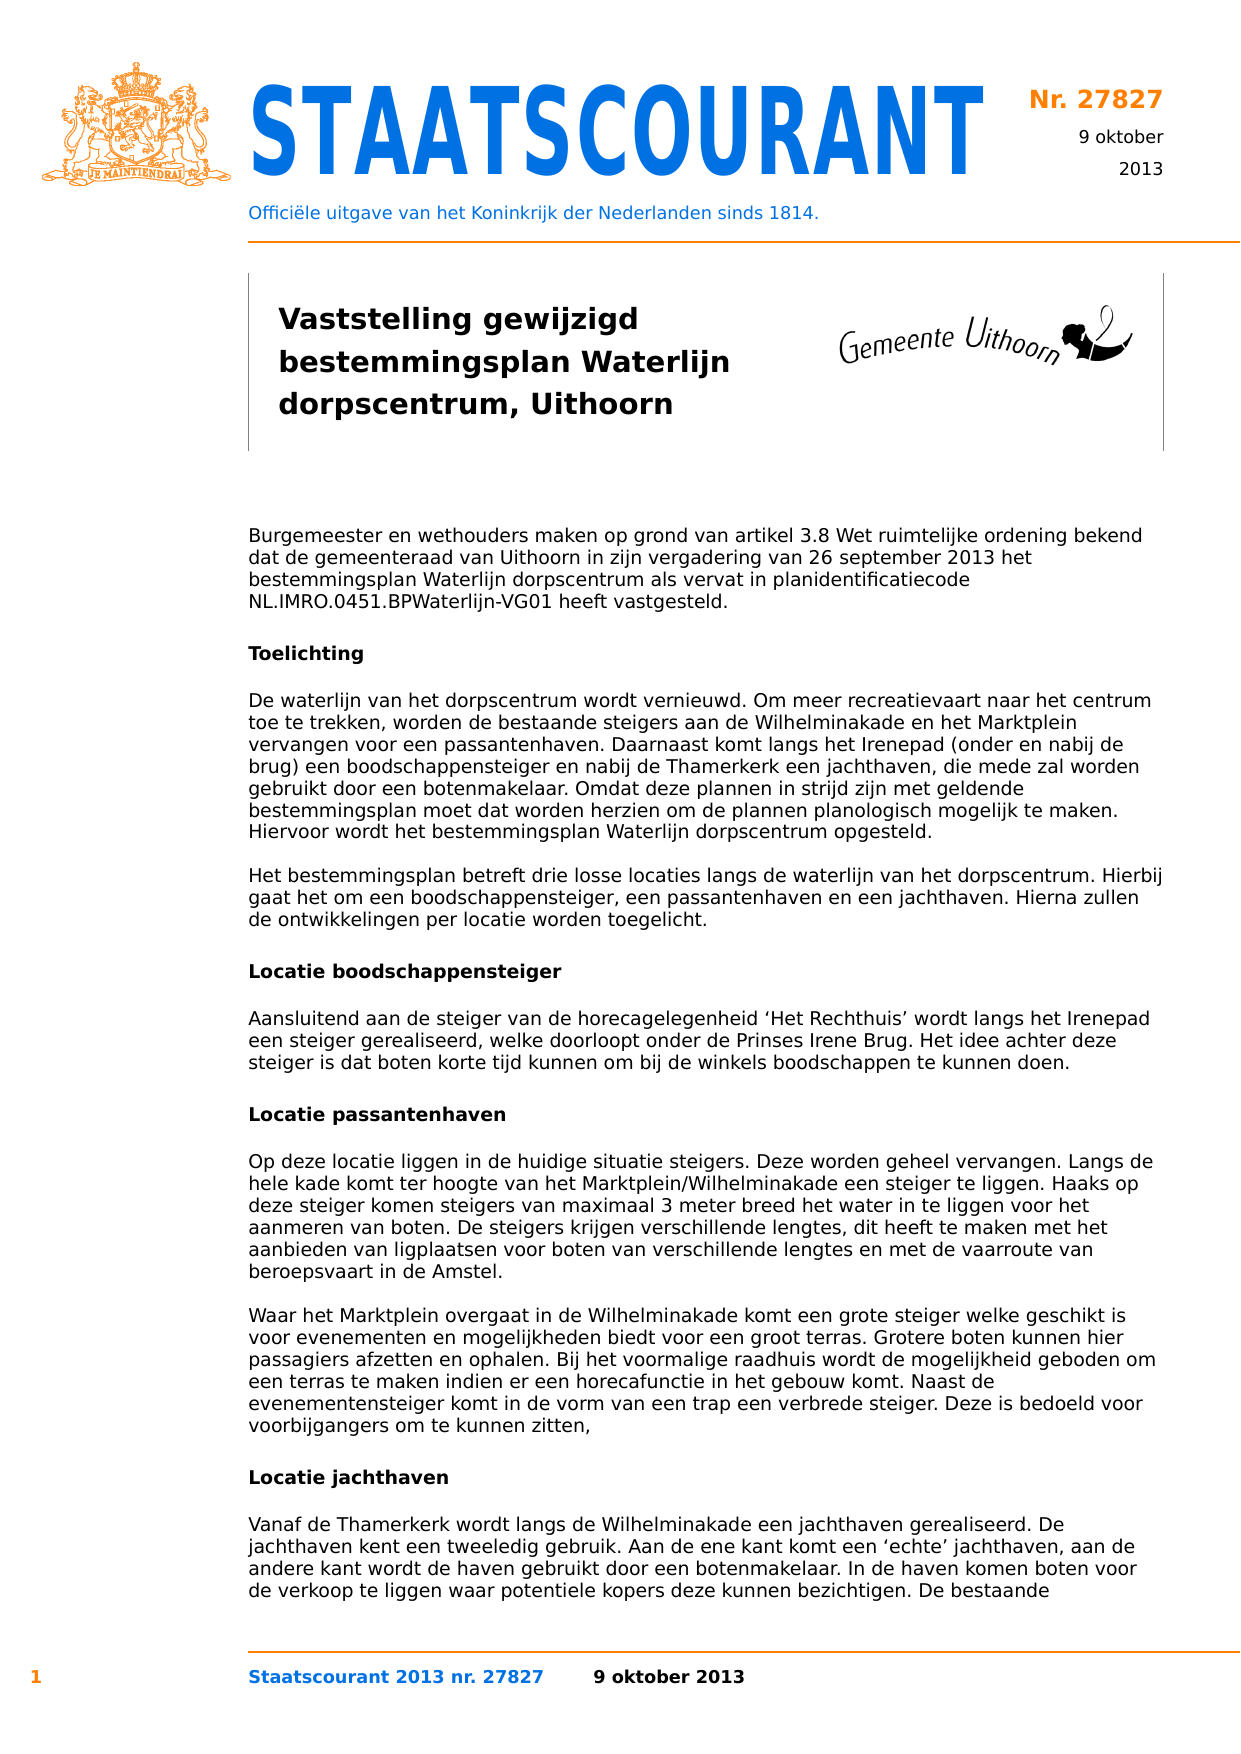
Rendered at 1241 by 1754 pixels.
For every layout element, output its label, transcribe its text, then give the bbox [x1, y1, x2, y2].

subtitle Locatie jachthaven [248, 1467, 1163, 1489]
text Waar het Marktplein overgaat in de Wilhelminakade komt een grote steiger welke geschikt is voor evenementen en mogelijkheden biedt voor een groot terras. Grotere boten kunnen hier passagiers afzetten en ophalen. Bij het voormalige raadhuis wordt de mogelijkheid geboden om een terras te maken indien er een horecafunctie in het gebouw komt. Naast de evenementensteiger komt in de vorm van een trap een verbrede steiger. Deze is bedoeld voor voorbijgangers om te kunnen zitten, [248, 1305, 1163, 1437]
table_cell 2013 [998, 153, 1240, 203]
subtitle Toelichting [248, 643, 1163, 664]
table_header [25, 62, 248, 241]
table_header Nr. 27827 [998, 62, 1240, 121]
text De waterlijn van het dorpscentrum wordt vernieuwd. Om meer recreatievaart naar het centrum toe te trekken, worden de bestaande steigers aan de Wilhelminakade en het Marktplein vervangen voor een passantenhaven. Daarnaast komt langs het Irenepad (onder en nabij de brug) een boodschappensteiger en nabij de Thamerkerk een jachthaven, die mede zal worden gebruikt door een botenmakelaar. Omdat deze plannen in strijd zijn met geldende bestemmingsplan moet dat worden herzien om de plannen planologisch mogelijk te maken. Hiervoor wordt het bestemmingsplan Waterlijn dorpscentrum opgesteld. [248, 689, 1163, 843]
subtitle Locatie boodschappensteiger [248, 961, 1163, 983]
text Het bestemmingsplan betreft drie losse locaties langs de waterlijn van het dorpscentrum. Hierbij gaat het om een boodschappensteiger, een passantenhaven en een jachthaven. Hierna zullen de ontwikkelingen per locatie worden toegelicht. [248, 865, 1163, 931]
table_header STAATSCOURANT [248, 62, 998, 203]
picture [41, 62, 231, 186]
text Aansluitend aan de steiger van de horecagelegenheid ‘Het Rechthuis’ wordt langs het Irenepad een steiger gerealiseerd, welke doorloopt onder de Prinses Irene Brug. Het idee achter deze steiger is dat boten korte tijd kunnen om bij de winkels boodschappen te kunnen doen. [248, 1008, 1163, 1074]
text Burgemeester en wethouders maken op grond van artikel 3.8 Wet ruimtelijke ordening bekend dat de gemeenteraad van Uithoorn in zijn vergadering van 26 september 2013 het bestemmingsplan Waterlijn dorpscentrum als vervat in planidentificatiecode NL.IMRO.0451.BPWaterlijn-VG01 heeft vastgesteld. [248, 525, 1163, 613]
subtitle Vaststelling gewijzigd bestemmingsplan Waterlijn dorpscentrum, Uithoorn [249, 273, 1163, 451]
table_cell Officiële uitgave van het Koninkrijk der Nederlanden sinds 1814. [248, 203, 1240, 241]
table_cell 9 oktober [998, 121, 1240, 153]
subtitle Locatie passantenhaven [248, 1104, 1163, 1126]
text Vanaf de Thamerkerk wordt langs de Wilhelminakade een jachthaven gerealiseerd. De jachthaven kent een tweeledig gebruik. Aan de ene kant komt een ‘echte’ jachthaven, aan de andere kant wordt de haven gebruikt door een botenmakelaar. In de haven komen boten voor de verkoop te liggen waar potentiele kopers deze kunnen bezichtigen. De bestaande [248, 1514, 1163, 1602]
text Op deze locatie liggen in de huidige situatie steigers. Deze worden geheel vervangen. Langs de hele kade komt ter hoogte van het Marktplein/Wilhelminakade een steiger te liggen. Haaks op deze steiger komen steigers van maximaal 3 meter breed het water in te liggen voor het aanmeren van boten. De steigers krijgen verschillende lengtes, dit heeft te maken met het aanbieden van ligplaatsen voor boten van verschillende lengtes en met de vaarroute van beroepsvaart in de Amstel. [248, 1151, 1163, 1283]
picture [838, 302, 1134, 368]
